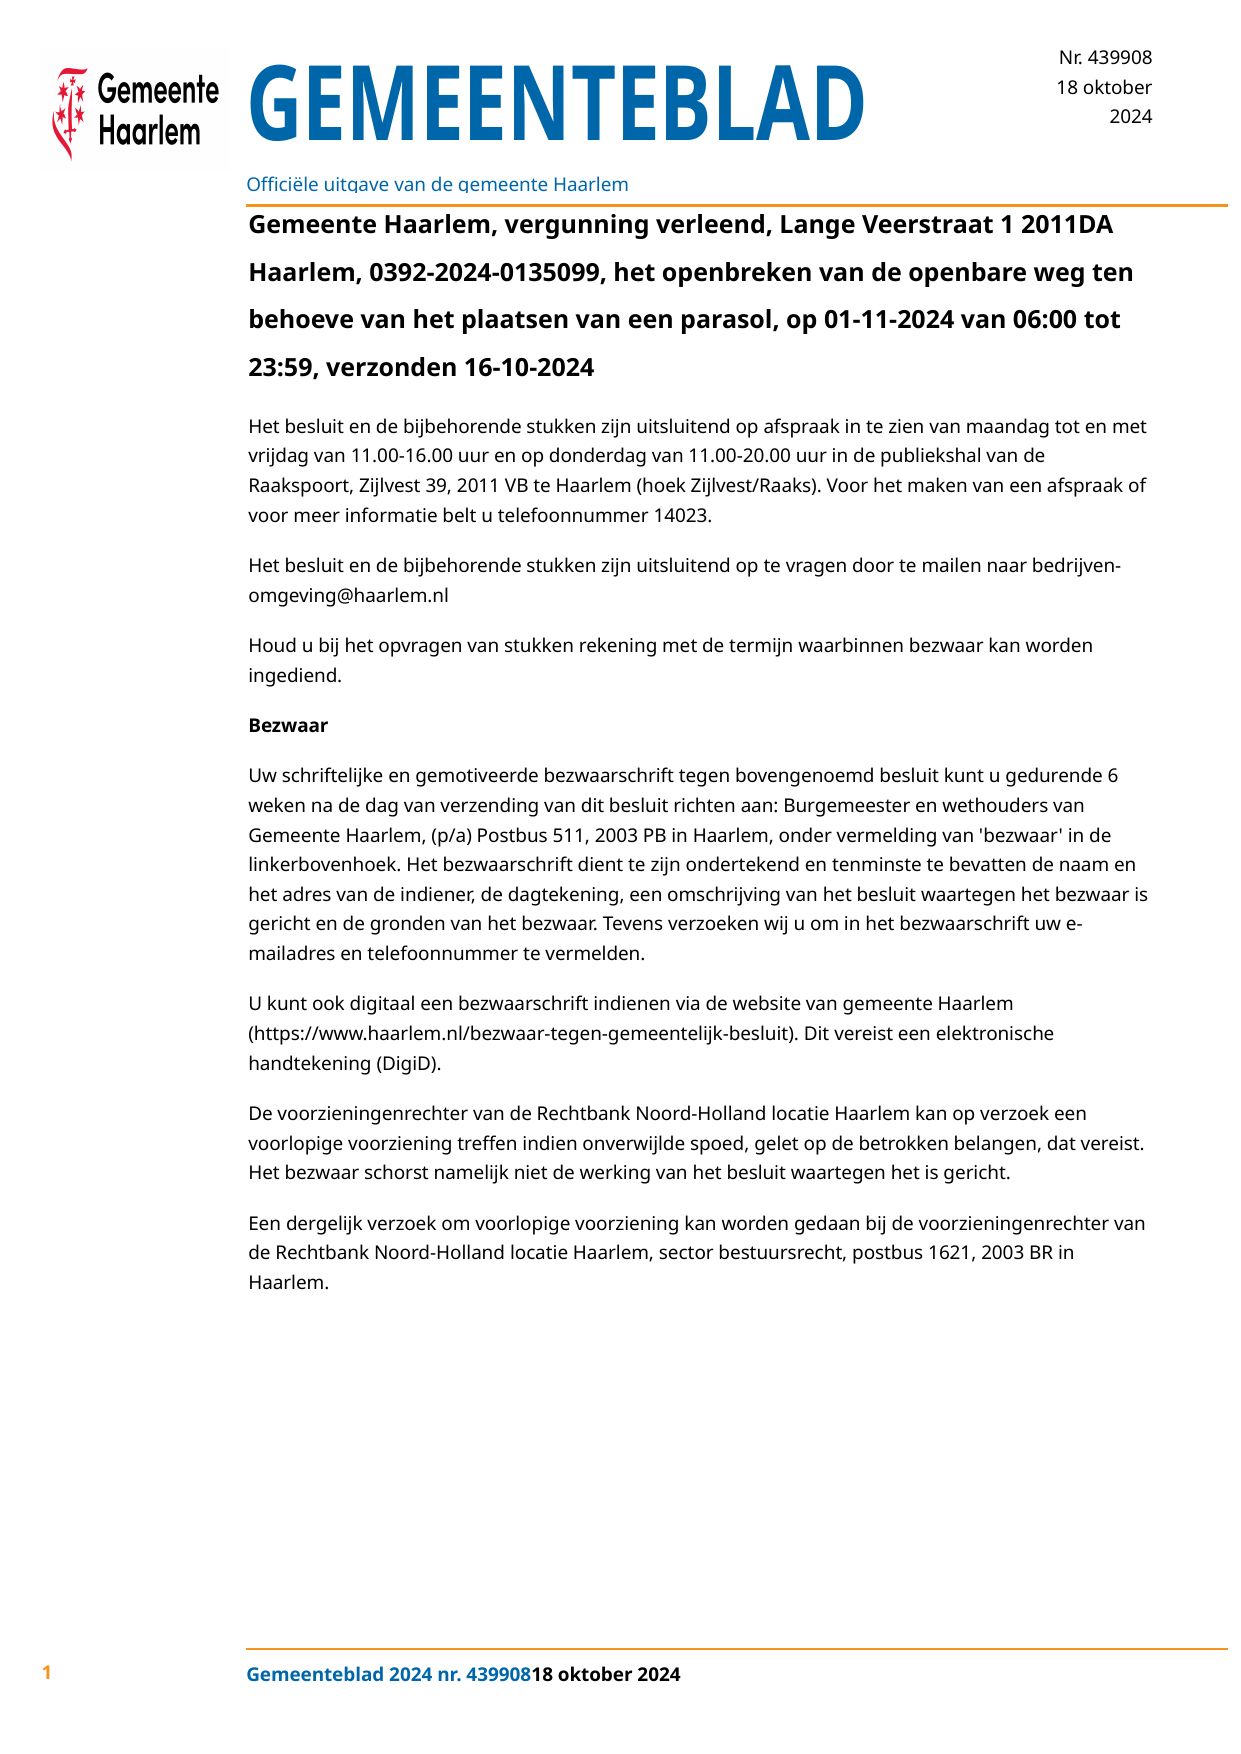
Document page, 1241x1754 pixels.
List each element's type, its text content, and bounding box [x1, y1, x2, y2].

text U kunt ook digitaal een bezwaarschrift indienen via de website van gemeente Haarlem (https://www.haarlem.nl/bezwaar-tegen-gemeentelijk-besluit). Dit vereist een elektronische handtekening (DigiD). [248, 991, 1152, 1076]
picture [41, 47, 231, 172]
text Houd u bij het opvragen van stukken rekening met de termijn waarbinnen bezwaar kan worden ingediend. [248, 632, 1152, 688]
text Gemeente Haarlem, vergunning verleend, Lange Veerstraat 1 2011DA Haarlem, 0392-2024-0135099, het openbreken van de openbare weg ten behoeve van het plaatsen van een parasol, op 01-11-2024 van 06:00 tot 23:59, verzonden 16-10-2024 [248, 207, 1152, 384]
text Een dergelijk verzoek om voorlopige voorziening kan worden gedaan bij de voorzieningenrechter van de Rechtbank Noord-Holland locatie Haarlem, sector bestuursrecht, postbus 1621, 2003 BR in Haarlem. [248, 1210, 1152, 1295]
text Het besluit en de bijbehorende stukken zijn uitsluitend op te vragen door te mailen naar bedrijven-omgeving@haarlem.nl [248, 552, 1152, 608]
text De voorzieningenrechter van de Rechtbank Noord-Holland locatie Haarlem kan op verzoek een voorlopige voorziening treffen indien onverwijlde spoed, gelet op de betrokken belangen, dat vereist. Het bezwaar schorst namelijk niet de werking van het besluit waartegen het is gericht. [248, 1100, 1152, 1185]
text Het besluit en de bijbehorende stukken zijn uitsluitend op afspraak in te zien van maandag tot en met vrijdag van 11.00-16.00 uur en op donderdag van 11.00-20.00 uur in de publiekshal van de Raakspoort, Zijlvest 39, 2011 VB te Haarlem (hoek Zijlvest/Raaks). Voor het maken van een afspraak of voor meer informatie belt u telefoonnummer 14023. [248, 413, 1152, 528]
text Uw schriftelijke en gemotiveerde bezwaarschrift tegen bovengenoemd besluit kunt u gedurende 6 weken na de dag van verzending van dit besluit richten aan: Burgemeester en wethouders van Gemeente Haarlem, (p/a) Postbus 511, 2003 PB in Haarlem, onder vermelding van 'bezwaar' in de linkerbovenhoek. Het bezwaarschrift dient te zijn ondertekend en tenminste te bevatten de naam en het adres van de indiener, de dagtekening, een omschrijving van het besluit waartegen het bezwaar is gericht en de gronden van het bezwaar. Tevens verzoeken wij u om in het bezwaarschrift uw e-mailadres en telefoonnummer te vermelden. [248, 763, 1152, 966]
text Bezwaar [248, 712, 1152, 738]
